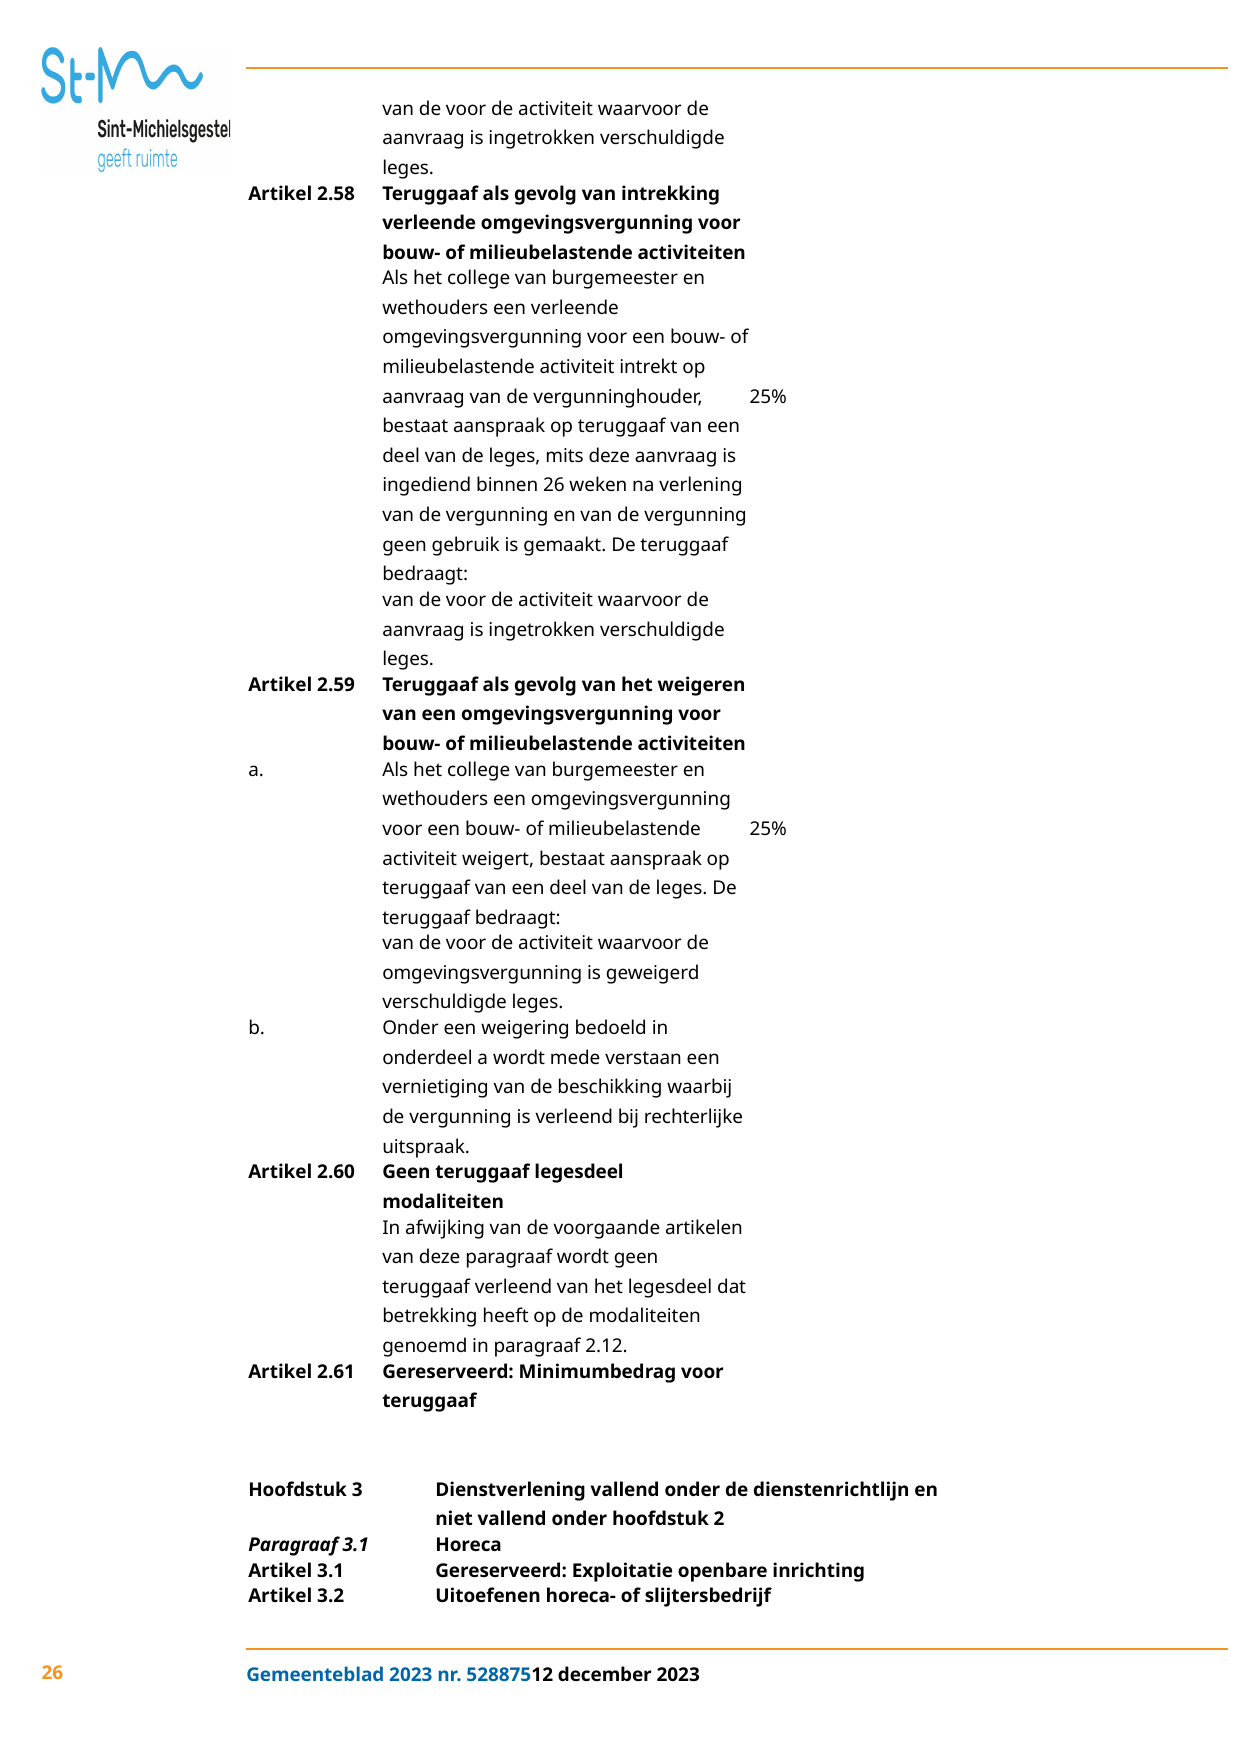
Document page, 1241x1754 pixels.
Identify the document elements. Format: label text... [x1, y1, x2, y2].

table_cell [749, 1159, 1017, 1214]
table_cell van de voor de activiteit waarvoor de aanvraag is ingetrokken verschuldigde leges. [382, 586, 749, 671]
table_cell [248, 930, 382, 1014]
table_cell [749, 1358, 1017, 1413]
table_cell [749, 180, 1017, 264]
table_cell b. [248, 1015, 382, 1158]
table_header Hoofdstuk 3 [248, 1476, 435, 1531]
table_cell [749, 930, 1017, 1014]
table_header [964, 1476, 1152, 1531]
table_cell [964, 1557, 1152, 1582]
table_cell Artikel 2.60 [248, 1159, 382, 1214]
table_cell [749, 95, 1017, 180]
table_cell Paragraaf 3.1 [248, 1531, 435, 1557]
table_cell a. [248, 756, 382, 929]
table_cell [248, 265, 382, 586]
table_cell Teruggaaf als gevolg van intrekking verleende omgevingsvergunning voor bouw- of milieubelastende activiteiten [382, 180, 749, 264]
table_cell Onder een weigering bedoeld in onderdeel a wordt mede verstaan een vernietiging van de beschikking waarbij de vergunning is verleend bij rechterlijke uitspraak. [382, 1015, 749, 1158]
table_cell Artikel 2.59 [248, 671, 382, 756]
table_cell [248, 1214, 382, 1358]
table_cell Als het college van burgemeester en wethouders een verleende omgevingsvergunning voor een bouw- of milieubelastende activiteit intrekt op aanvraag van de vergunninghouder, bestaat aanspraak op teruggaaf van een deel van de leges, mits deze aanvraag is ingediend binnen 26 weken na verlening van de vergunning en van de vergunning geen gebruik is gemaakt. De teruggaaf bedraagt: [382, 265, 749, 586]
table_cell In afwijking van de voorgaande artikelen van deze paragraaf wordt geen teruggaaf verleend van het legesdeel dat betrekking heeft op de modaliteiten genoemd in paragraaf 2.12. [382, 1214, 749, 1358]
table_cell Gereserveerd: Exploitatie openbare inrichting [435, 1557, 964, 1582]
table_cell Teruggaaf als gevolg van het weigeren van een omgevingsvergunning voor bouw- of milieubelastende activiteiten [382, 671, 749, 756]
table_cell van de voor de activiteit waarvoor de aanvraag is ingetrokken verschuldigde leges. [382, 95, 749, 180]
table_cell Als het college van burgemeester en wethouders een omgevingsvergunning voor een bouw- of milieubelastende activiteit weigert, bestaat aanspraak op teruggaaf van een deel van de leges. De teruggaaf bedraagt: [382, 756, 749, 929]
table_cell Artikel 2.61 [248, 1358, 382, 1413]
table_cell [749, 1015, 1017, 1158]
table_cell [248, 95, 382, 180]
table_cell Artikel 3.2 [248, 1583, 435, 1608]
table_header Dienstverlening vallend onder de dienstenrichtlijn en niet vallend onder hoofdstuk 2 [435, 1476, 964, 1531]
table_cell van de voor de activiteit waarvoor de omgevingsvergunning is geweigerd verschuldigde leges. [382, 930, 749, 1014]
table_cell Gereserveerd: Minimumbedrag voor teruggaaf [382, 1358, 749, 1413]
table_cell [749, 586, 1017, 671]
table_cell Horeca [435, 1531, 964, 1557]
table_cell Geen teruggaaf legesdeel modaliteiten [382, 1159, 749, 1214]
table_cell [964, 1583, 1152, 1608]
table_cell [749, 1214, 1017, 1358]
table_cell [964, 1531, 1152, 1557]
picture [41, 47, 231, 172]
table_cell 25% [749, 265, 1017, 586]
table_cell Artikel 3.1 [248, 1557, 435, 1582]
table_cell [248, 586, 382, 671]
table_cell [749, 671, 1017, 756]
table_cell Artikel 2.58 [248, 180, 382, 264]
table_cell 25% [749, 756, 1017, 929]
table_cell Uitoefenen horeca- of slijtersbedrijf [435, 1583, 964, 1608]
